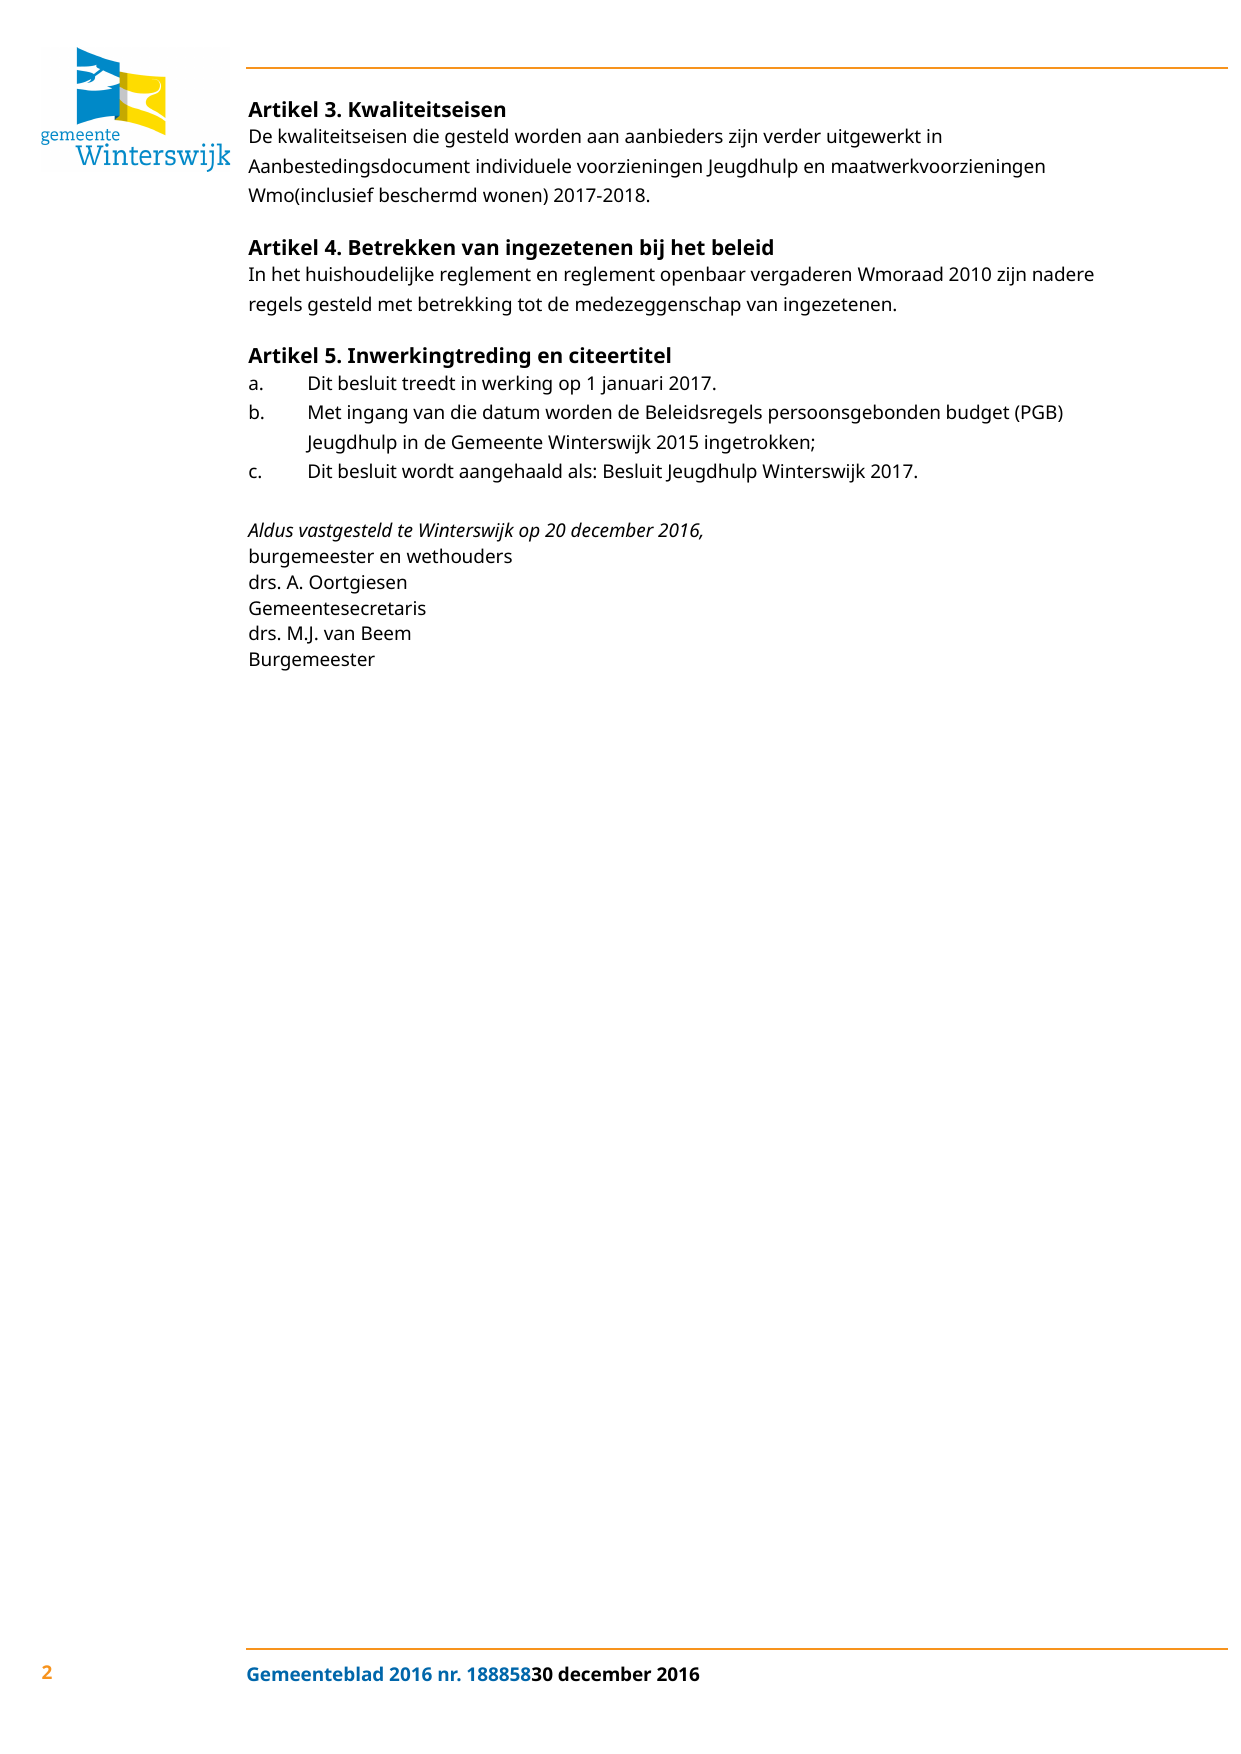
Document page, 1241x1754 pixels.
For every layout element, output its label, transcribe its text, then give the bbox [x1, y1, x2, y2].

list Met ingang van die datum worden de Beleidsregels persoonsgebonden budget (PGB) Jeugdhulp in de Gemeente Winterswijk 2015 ingetrokken; [248, 399, 1152, 454]
list Dit besluit wordt aangehaald als: Besluit Jeugdhulp Winterswijk 2017. [248, 458, 1152, 484]
text Artikel 4. Betrekken van ingezetenen bij het beleid [248, 233, 1152, 261]
text drs. A. Oortgiesen [248, 569, 1152, 595]
picture [225, 153, 231, 162]
text Artikel 3. Kwaliteitseisen [248, 95, 1152, 123]
text In het huishoudelijke reglement en reglement openbaar vergaderen Wmoraad 2010 zijn nadere regels gesteld met betrekking tot de medezeggenschap van ingezetenen. [248, 261, 1152, 317]
text Artikel 5. Inwerkingtreding en citeertitel [248, 341, 1152, 370]
text Aldus vastgesteld te Winterswijk op 20 december 2016, [248, 518, 1152, 543]
list Dit besluit treedt in werking op 1 januari 2017. [248, 370, 1152, 395]
picture [41, 47, 231, 172]
text drs. M.J. van Beem [248, 621, 1152, 646]
text burgemeester en wethouders [248, 543, 1152, 569]
text Burgemeester [248, 646, 1152, 672]
text Gemeentesecretaris [248, 595, 1152, 621]
text De kwaliteitseisen die gesteld worden aan aanbieders zijn verder uitgewerkt in Aanbestedingsdocument individuele voorzieningen Jeugdhulp en maatwerkvoorzieningen Wmo(inclusief beschermd wonen) 2017-2018. [248, 123, 1152, 208]
